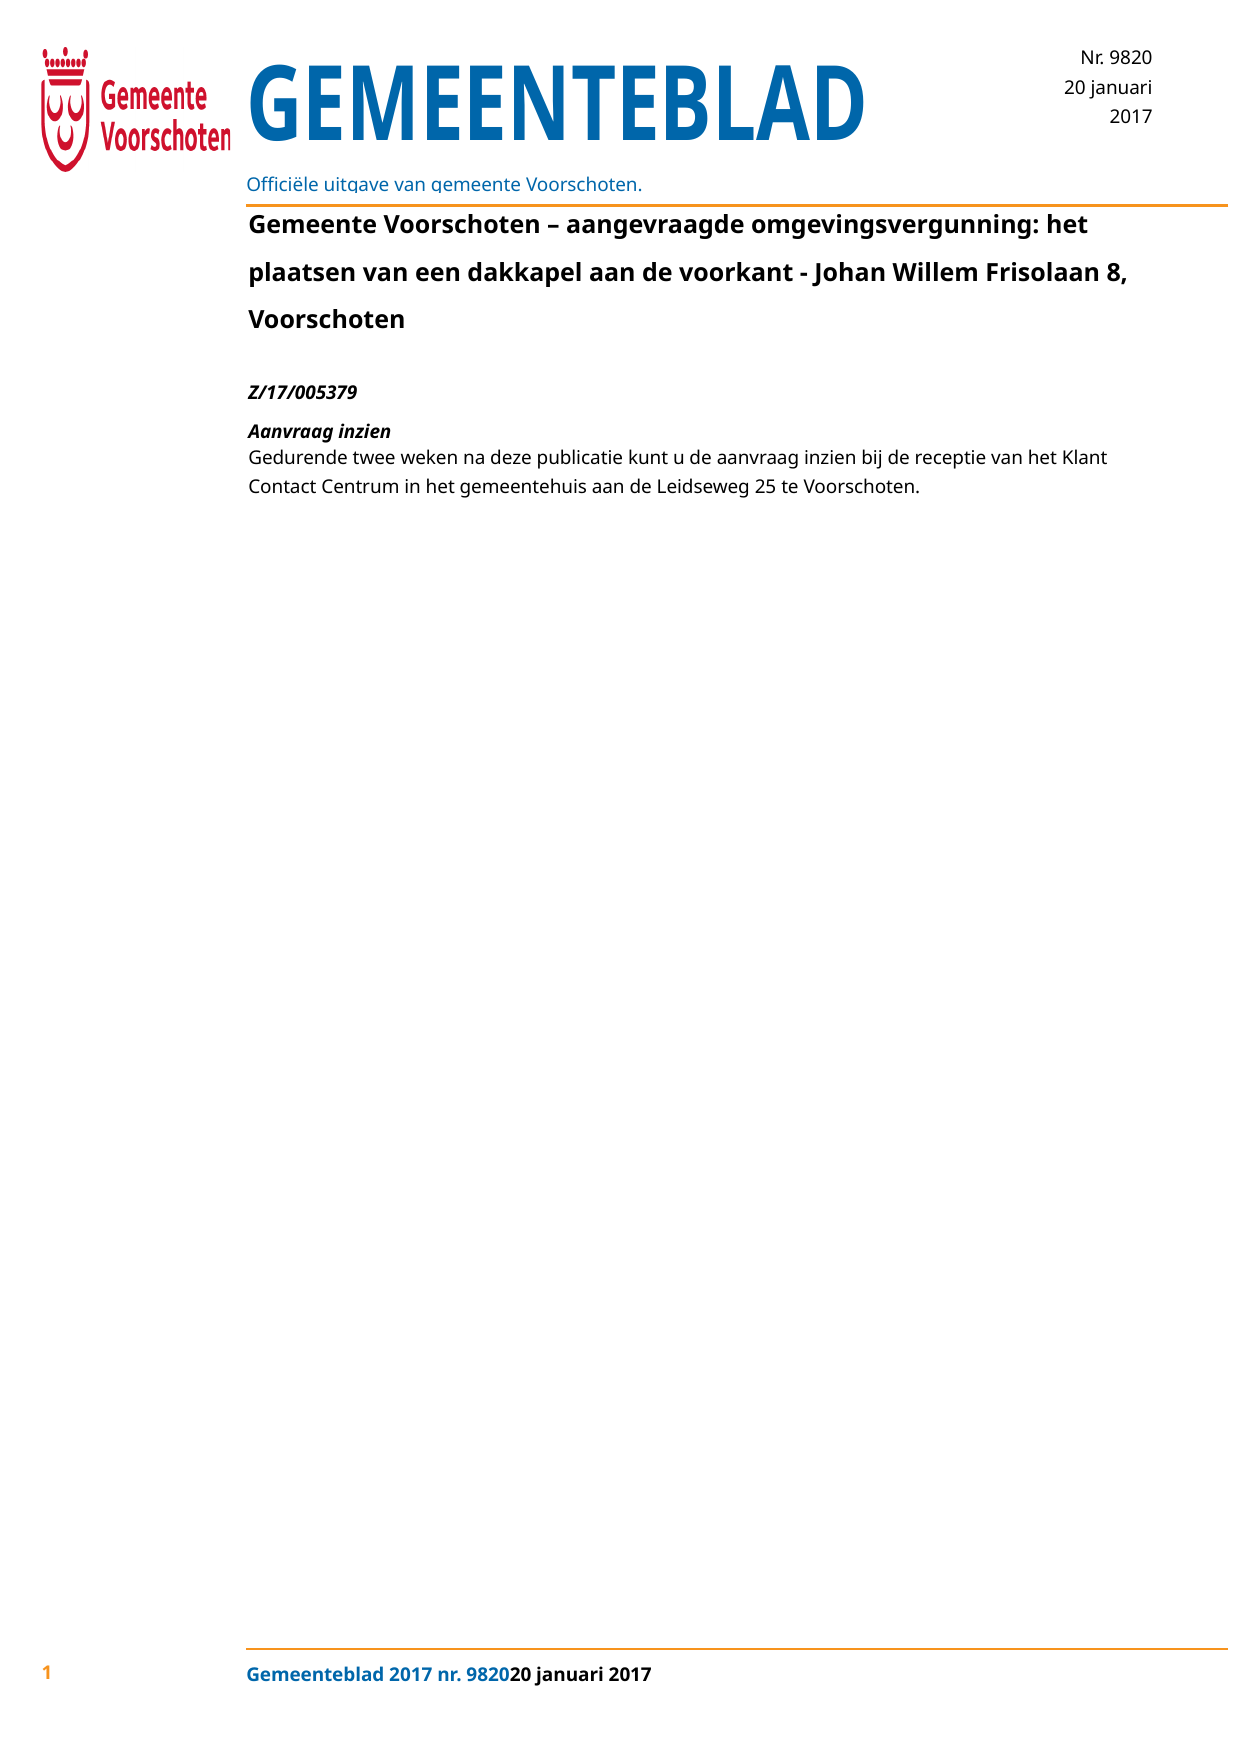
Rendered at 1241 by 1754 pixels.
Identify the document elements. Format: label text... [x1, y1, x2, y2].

text Z/17/005379 [248, 379, 1152, 405]
text Gedurende twee weken na deze publicatie kunt u de aanvraag inzien bij de receptie van het Klant Contact Centrum in het gemeentehuis aan de Leidseweg 25 te Voorschoten. [248, 444, 1152, 499]
text Aanvraag inzien [248, 418, 1152, 444]
picture [41, 47, 231, 172]
text Gemeente Voorschoten – aangevraagde omgevingsvergunning: het plaatsen van een dakkapel aan de voorkant - Johan Willem Frisolaan 8, Voorschoten [248, 207, 1152, 336]
